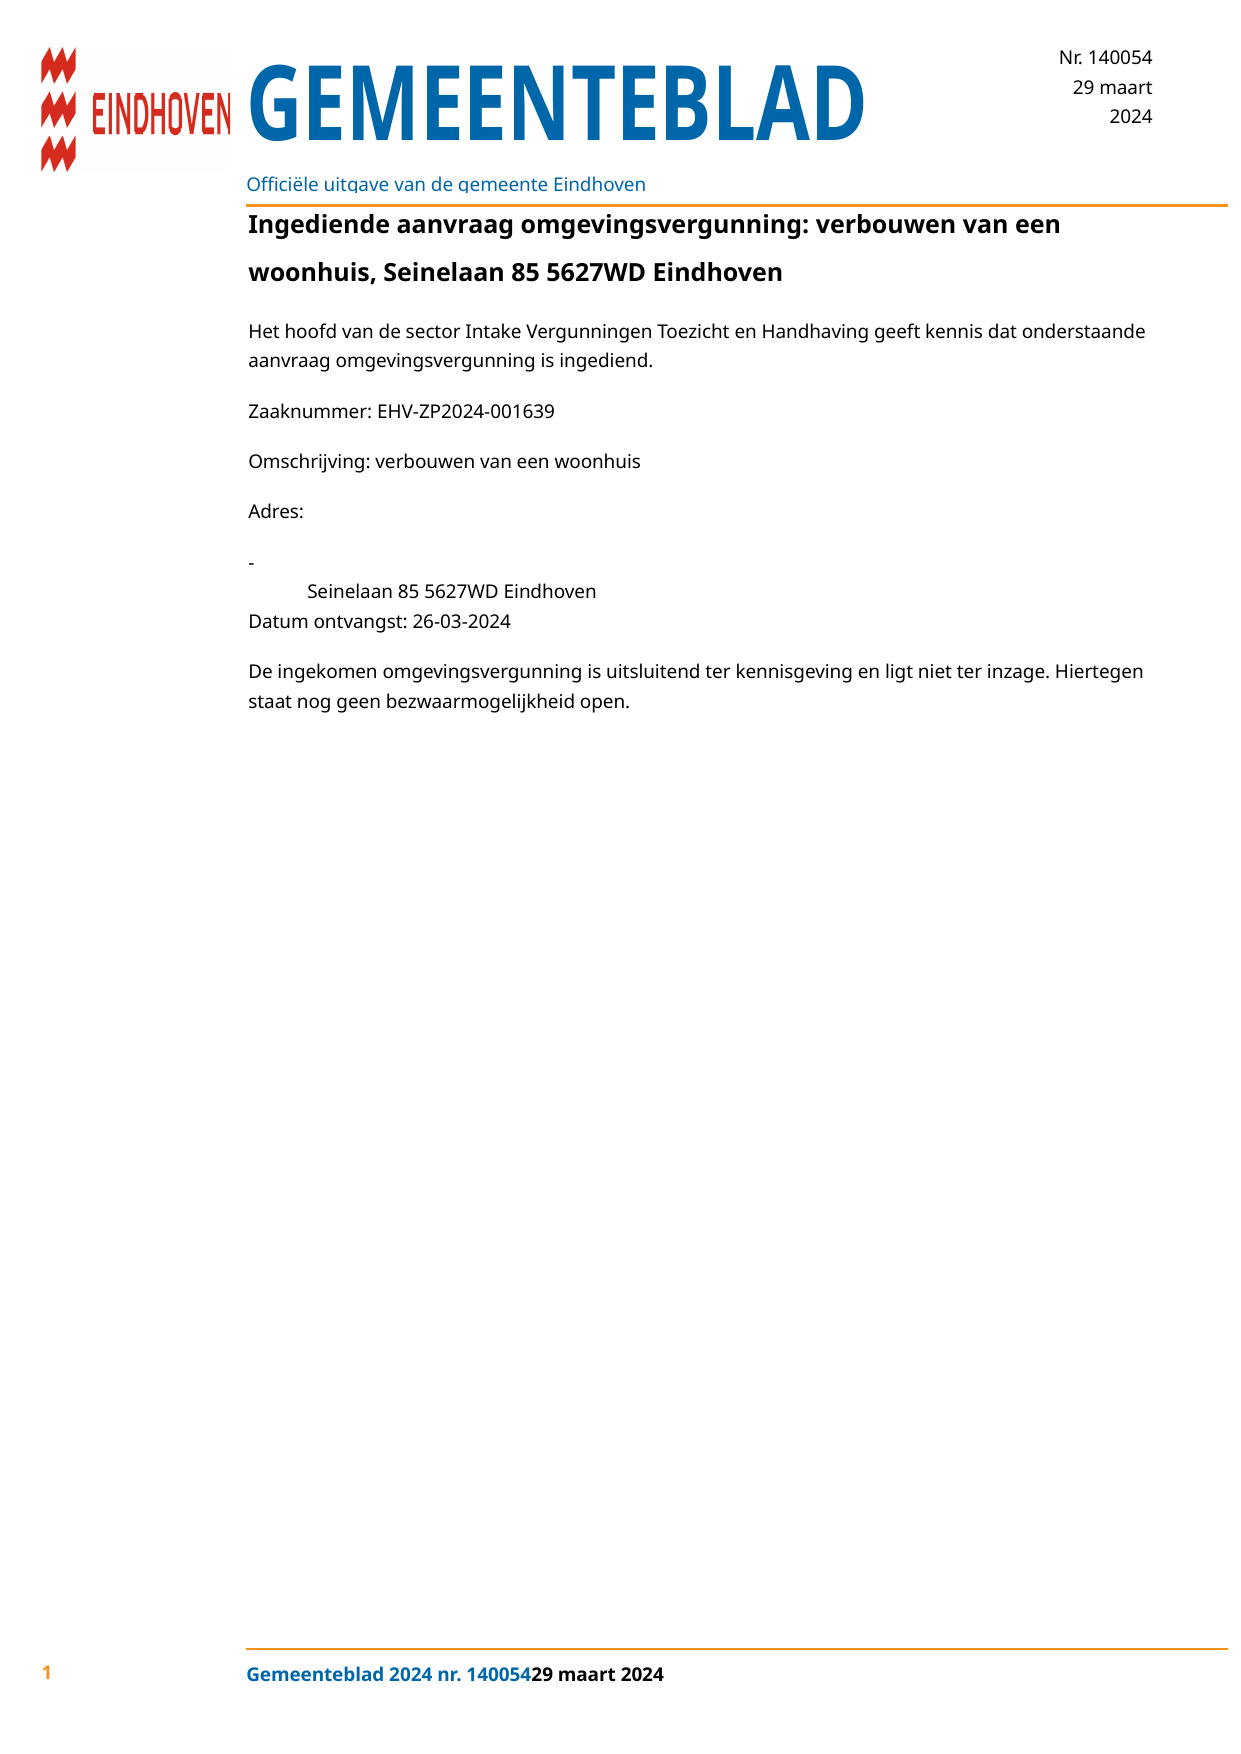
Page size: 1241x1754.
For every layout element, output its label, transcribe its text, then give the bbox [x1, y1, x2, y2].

text Omschrijving: verbouwen van een woonhuis [248, 448, 1152, 474]
text Zaaknummer: EHV-ZP2024-001639 [248, 398, 1152, 424]
picture [41, 47, 231, 172]
list Seinelaan 85 5627WD Eindhoven [248, 579, 1152, 604]
text Ingediende aanvraag omgevingsvergunning: verbouwen van een woonhuis, Seinelaan 85 5627WD Eindhoven [248, 207, 1152, 288]
text Datum ontvangst: 26-03-2024 [248, 608, 1152, 634]
text Adres: [248, 499, 1152, 524]
text De ingekomen omgevingsvergunning is uitsluitend ter kennisgeving en ligt niet ter inzage. Hiertegen staat nog geen bezwaarmogelijkheid open. [248, 659, 1152, 714]
text Het hoofd van de sector Intake Vergunningen Toezicht en Handhaving geeft kennis dat onderstaande aanvraag omgevingsvergunning is ingediend. [248, 318, 1152, 373]
